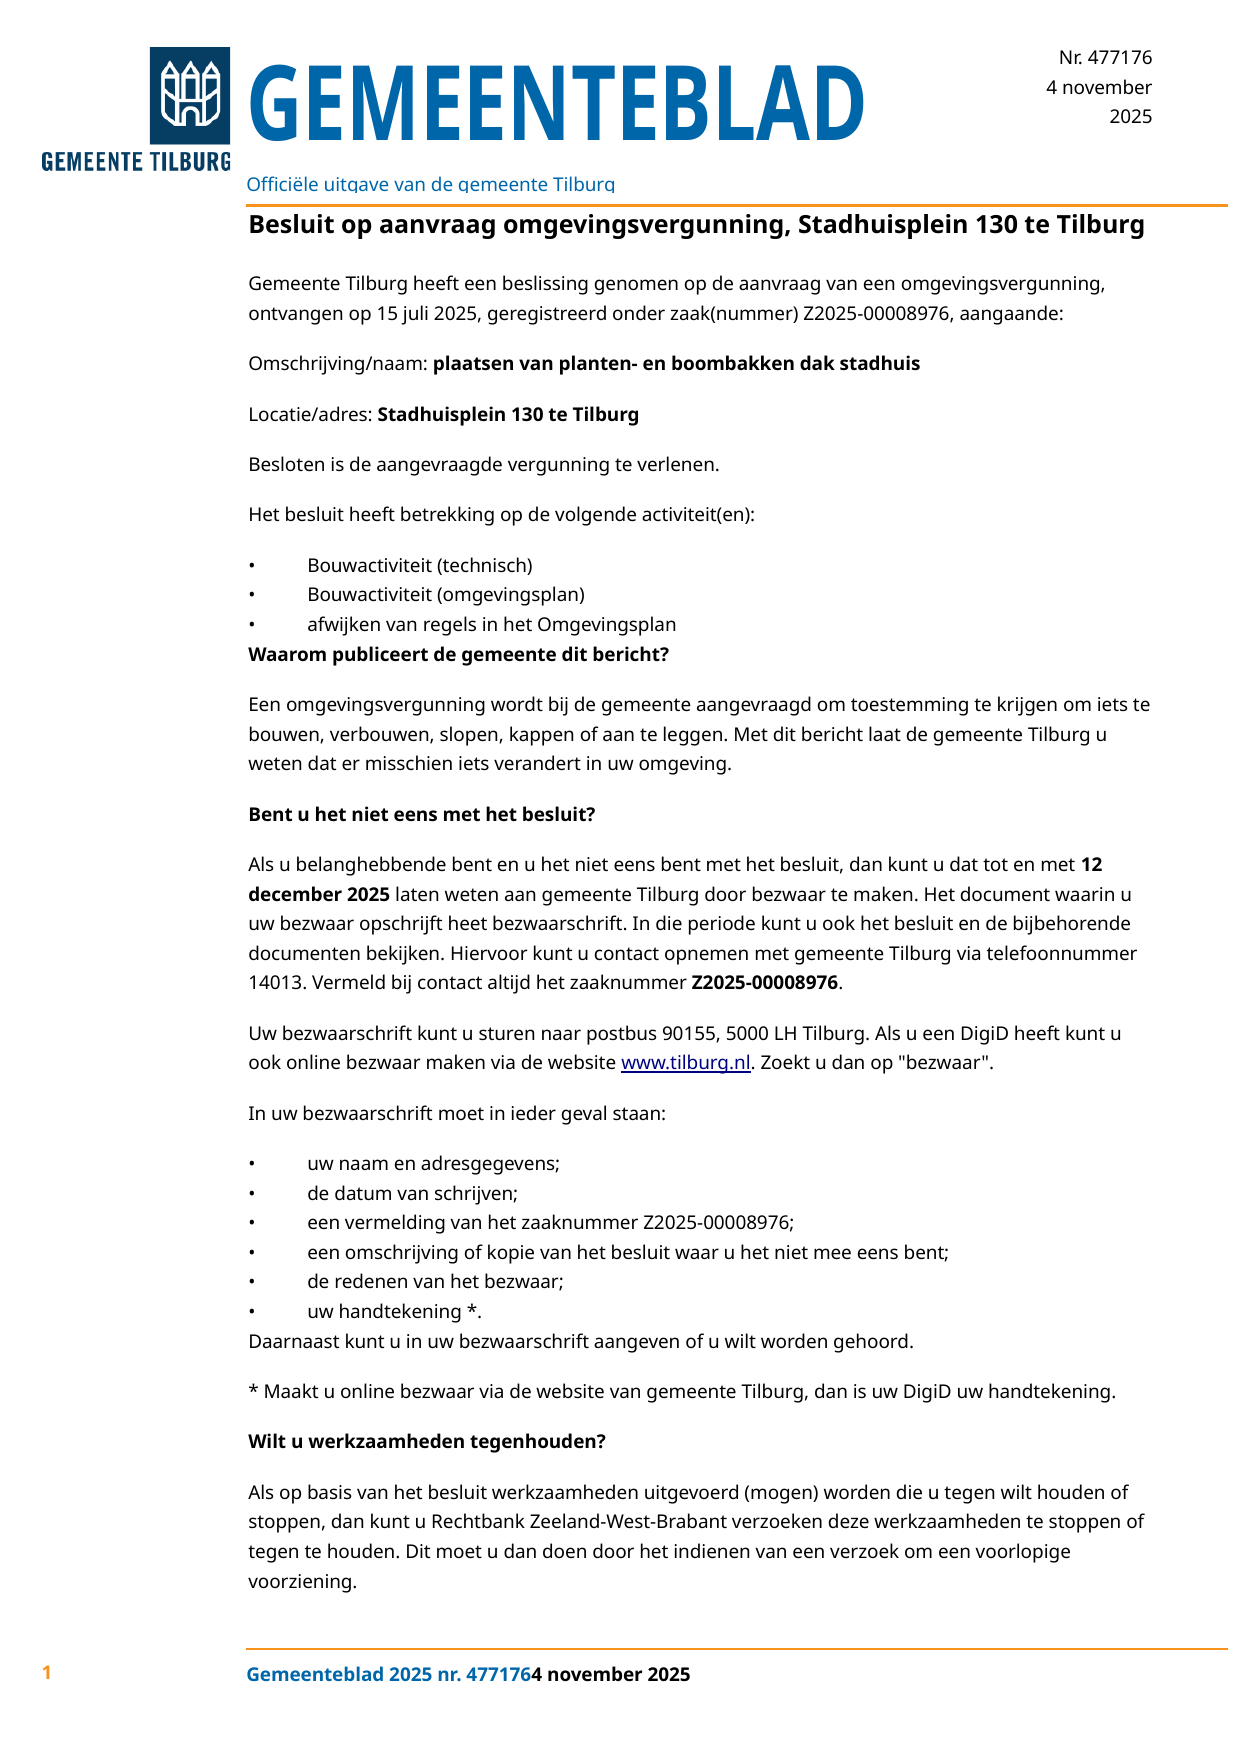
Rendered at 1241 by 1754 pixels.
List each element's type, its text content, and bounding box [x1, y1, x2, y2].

text Omschrijving/naam: plaatsen van planten- en boombakken dak stadhuis [248, 350, 1152, 376]
text Gemeente Tilburg heeft een beslissing genomen op de aanvraag van een omgevingsvergunning, ontvangen op 15 juli 2025, geregistreerd onder zaak(nummer) Z2025-00008976, aangaande: [248, 270, 1152, 326]
text * Maakt u online bezwaar via de website van gemeente Tilburg, dan is uw DigiD uw handtekening. [248, 1378, 1152, 1404]
text Besluit op aanvraag omgevingsvergunning, Stadhuisplein 130 te Tilburg [248, 207, 1152, 241]
text Een omgevingsvergunning wordt bij de gemeente aangevraagd om toestemming te krijgen om iets te bouwen, verbouwen, slopen, kappen of aan te leggen. Met dit bericht laat de gemeente Tilburg u weten dat er misschien iets verandert in uw omgeving. [248, 691, 1152, 776]
list de redenen van het bezwaar; [248, 1269, 1152, 1294]
list uw handtekening *. [248, 1298, 1152, 1324]
text Besloten is de aangevraagde vergunning te verlenen. [248, 451, 1152, 477]
list een omschrijving of kopie van het besluit waar u het niet mee eens bent; [248, 1239, 1152, 1265]
list de datum van schrijven; [248, 1180, 1152, 1206]
text Het besluit heeft betrekking op de volgende activiteit(en): [248, 502, 1152, 527]
text Waarom publiceert de gemeente dit bericht? [248, 641, 1152, 666]
text Bent u het niet eens met het besluit? [248, 801, 1152, 826]
list Bouwactiviteit (technisch) [248, 552, 1152, 578]
list een vermelding van het zaaknummer Z2025-00008976; [248, 1209, 1152, 1235]
text Als u belanghebbende bent en u het niet eens bent met het besluit, dan kunt u dat tot en met 12 december 2025 laten weten aan gemeente Tilburg door bezwaar te maken. Het document waarin u uw bezwaar opschrijft heet bezwaarschrift. In die periode kunt u ook het besluit en de bijbehorende documenten bekijken. Hiervoor kunt u contact opnemen met gemeente Tilburg via telefoonnummer 14013. Vermeld bij contact altijd het zaaknummer Z2025-00008976. [248, 851, 1152, 995]
text In uw bezwaarschrift moet in ieder geval staan: [248, 1100, 1152, 1126]
list afwijken van regels in het Omgevingsplan [248, 611, 1152, 637]
text Wilt u werkzaamheden tegenhouden? [248, 1429, 1152, 1454]
text Daarnaast kunt u in uw bezwaarschrift aangeven of u wilt worden gehoord. [248, 1328, 1152, 1353]
text Locatie/adres: Stadhuisplein 130 te Tilburg [248, 401, 1152, 426]
text Als op basis van het besluit werkzaamheden uitgevoerd (mogen) worden die u tegen wilt houden of stoppen, dan kunt u Rechtbank Zeeland-West-Brabant verzoeken deze werkzaamheden te stoppen of tegen te houden. Dit moet u dan doen door het indienen van een verzoek om een voorlopige voorziening. [248, 1479, 1152, 1593]
picture [41, 47, 231, 172]
list Bouwactiviteit (omgevingsplan) [248, 582, 1152, 607]
list uw naam en adresgegevens; [248, 1150, 1152, 1176]
text Uw bezwaarschrift kunt u sturen naar postbus 90155, 5000 LH Tilburg. Als u een DigiD heeft kunt u ook online bezwaar maken via de website www.tilburg.nl. Zoekt u dan op "bezwaar". [248, 1020, 1152, 1075]
